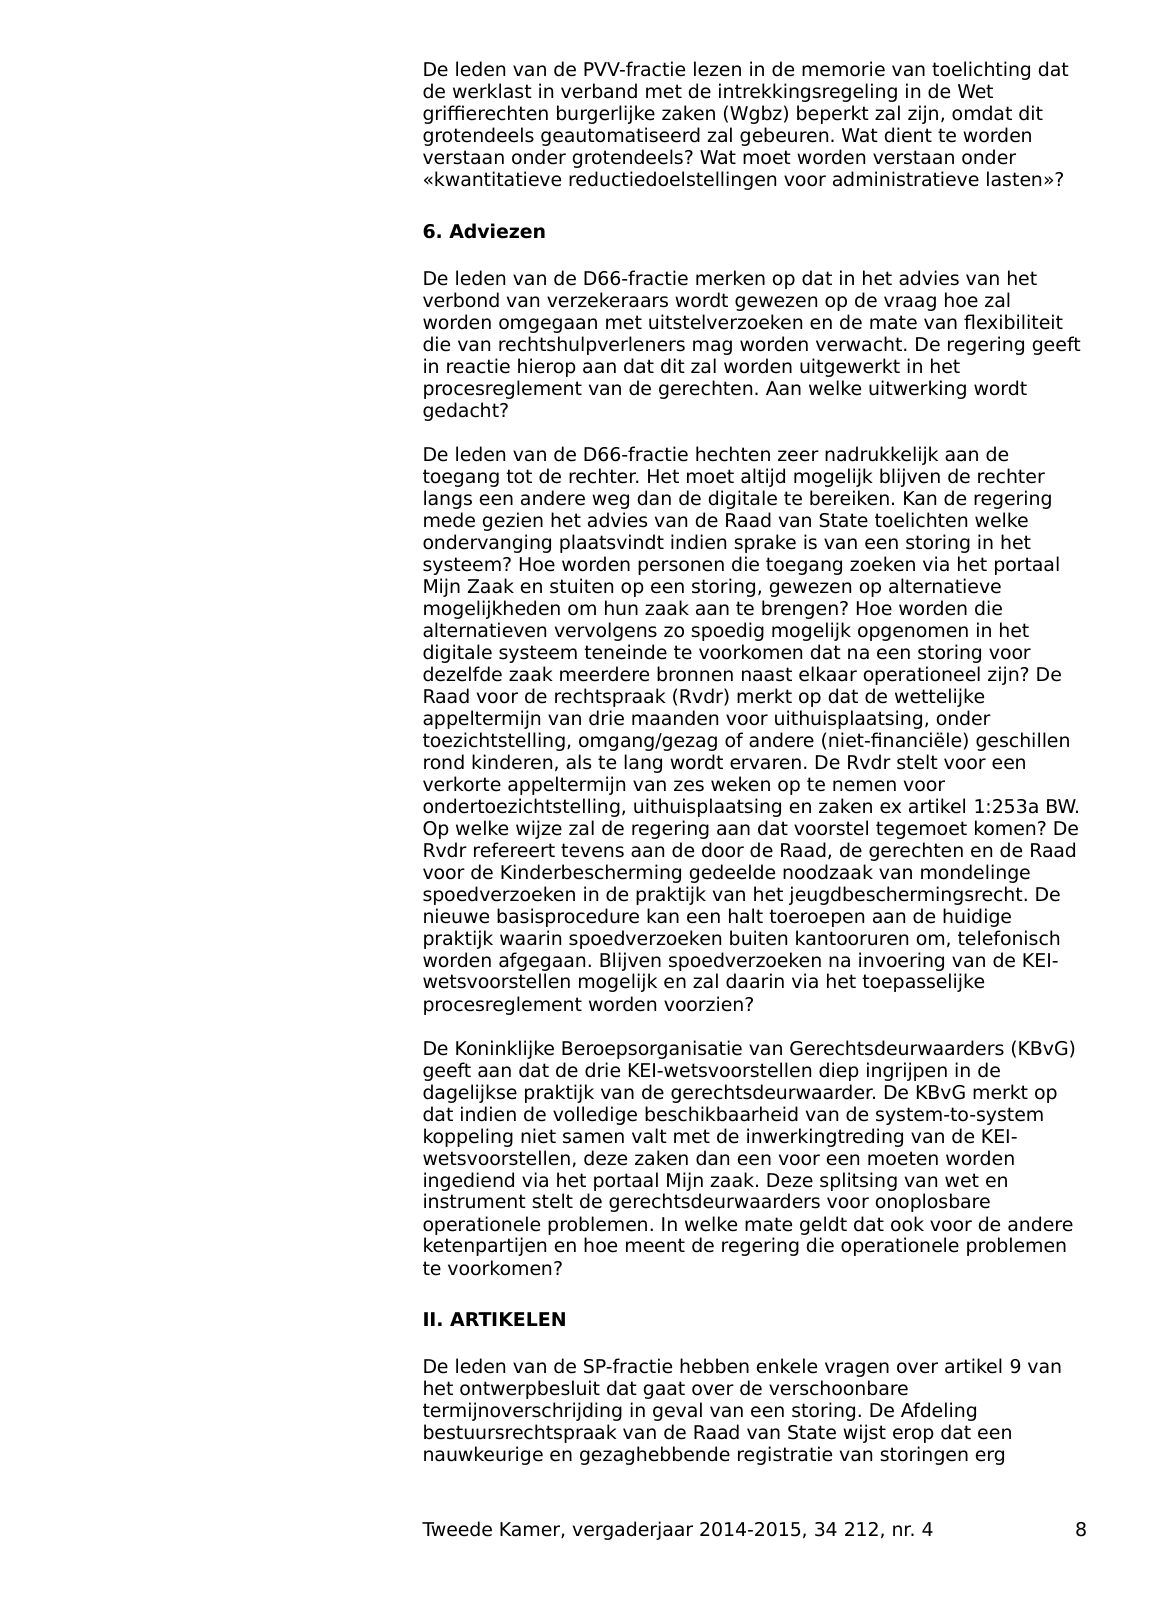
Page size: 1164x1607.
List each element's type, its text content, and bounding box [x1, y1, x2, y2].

text De leden van de D66-fractie merken op dat in het advies van het verbond van verzekeraars wordt gewezen op de vraag hoe zal worden omgegaan met uitstelverzoeken en de mate van flexibiliteit die van rechtshulpverleners mag worden verwacht. De regering geeft in reactie hierop aan dat dit zal worden uitgewerkt in het procesreglement van de gerechten. Aan welke uitwerking wordt gedacht? [422, 268, 1087, 422]
text De leden van de PVV-fractie lezen in de memorie van toelichting dat de werklast in verband met de intrekkingsregeling in de Wet griffierechten burgerlijke zaken (Wgbz) beperkt zal zijn, omdat dit grotendeels geautomatiseerd zal gebeuren. Wat dient te worden verstaan onder grotendeels? Wat moet worden verstaan onder «kwantitatieve reductiedoelstellingen voor administratieve lasten»? [422, 59, 1087, 191]
text De leden van de D66-fractie hechten zeer nadrukkelijk aan de toegang tot de rechter. Het moet altijd mogelijk blijven de rechter langs een andere weg dan de digitale te bereiken. Kan de regering mede gezien het advies van de Raad van State toelichten welke ondervanging plaatsvindt indien sprake is van een storing in het systeem? Hoe worden personen die toegang zoeken via het portaal Mijn Zaak en stuiten op een storing, gewezen op alternatieve mogelijkheden om hun zaak aan te brengen? Hoe worden die alternatieven vervolgens zo spoedig mogelijk opgenomen in het digitale systeem teneinde te voorkomen dat na een storing voor dezelfde zaak meerdere bronnen naast elkaar operationeel zijn? De Raad voor de rechtspraak (Rvdr) merkt op dat de wettelijke appeltermijn van drie maanden voor uithuisplaatsing, onder toezichtstelling, omgang/gezag of andere (niet-financiële) geschillen rond kinderen, als te lang wordt ervaren. De Rvdr stelt voor een verkorte appeltermijn van zes weken op te nemen voor ondertoezichtstelling, uithuisplaatsing en zaken ex artikel 1:253a BW. Op welke wijze zal de regering aan dat voorstel tegemoet komen? De Rvdr refereert tevens aan de door de Raad, de gerechten en de Raad voor de Kinderbescherming gedeelde noodzaak van mondelinge spoedverzoeken in de praktijk van het jeugdbeschermingsrecht. De nieuwe basisprocedure kan een halt toeroepen aan de huidige praktijk waarin spoedverzoeken buiten kantooruren om, telefonisch worden afgegaan. Blijven spoedverzoeken na invoering van de KEI-wetsvoorstellen mogelijk en zal daarin via het toepasselijke procesreglement worden voorzien? [422, 444, 1087, 1015]
subtitle 6. Adviezen [422, 221, 1087, 243]
text De leden van de SP-fractie hebben enkele vragen over artikel 9 van het ontwerpbesluit dat gaat over de verschoonbare termijnoverschrijding in geval van een storing. De Afdeling bestuursrechtspraak van de Raad van State wijst erop dat een nauwkeurige en gezaghebbende registratie van storingen erg [422, 1356, 1087, 1466]
text De Koninklijke Beroepsorganisatie van Gerechtsdeurwaarders (KBvG) geeft aan dat de drie KEI-wetsvoorstellen diep ingrijpen in de dagelijkse praktijk van de gerechtsdeurwaarder. De KBvG merkt op dat indien de volledige beschikbaarheid van de system-to-system koppeling niet samen valt met de inwerkingtreding van de KEI-wetsvoorstellen, deze zaken dan een voor een moeten worden ingediend via het portaal Mijn zaak. Deze splitsing van wet en instrument stelt de gerechtsdeurwaarders voor onoplosbare operationele problemen. In welke mate geldt dat ook voor de andere ketenpartijen en hoe meent de regering die operationele problemen te voorkomen? [422, 1038, 1087, 1279]
subtitle II. ARTIKELEN [422, 1309, 1087, 1331]
